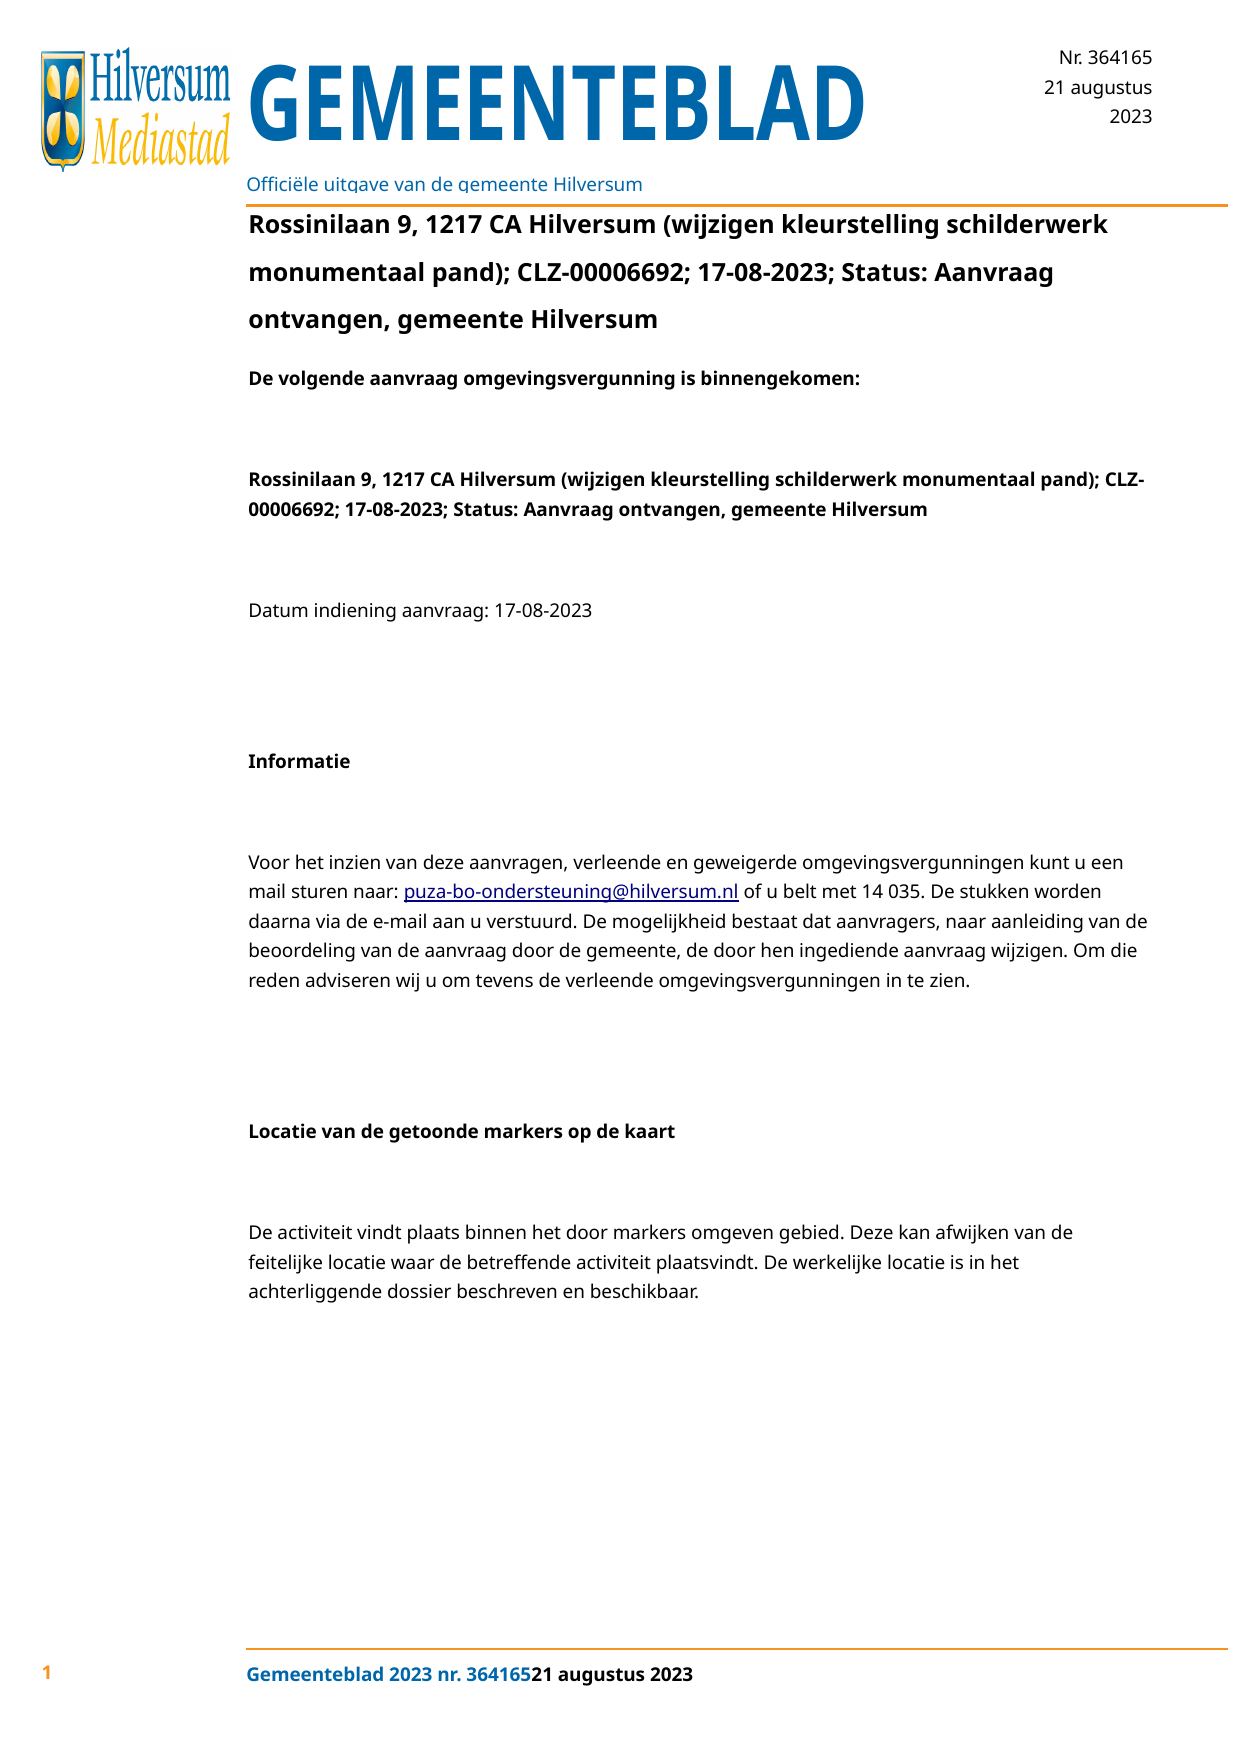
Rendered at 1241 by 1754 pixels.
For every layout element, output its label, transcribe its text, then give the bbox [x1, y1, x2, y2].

text De activiteit vindt plaats binnen het door markers omgeven gebied. Deze kan afwijken van de feitelijke locatie waar de betreffende activiteit plaatsvindt. De werkelijke locatie is in het achterliggende dossier beschreven en beschikbaar. [248, 1219, 1152, 1304]
text Rossinilaan 9, 1217 CA Hilversum (wijzigen kleurstelling schilderwerk monumentaal pand); CLZ-00006692; 17-08-2023; Status: Aanvraag ontvangen, gemeente Hilversum [248, 207, 1152, 336]
text Datum indiening aanvraag: 17-08-2023 [248, 597, 1152, 622]
text Locatie van de getoonde markers op de kaart [248, 1118, 1152, 1144]
text Rossinilaan 9, 1217 CA Hilversum (wijzigen kleurstelling schilderwerk monumentaal pand); CLZ-00006692; 17-08-2023; Status: Aanvraag ontvangen, gemeente Hilversum [248, 466, 1152, 522]
text Voor het inzien van deze aanvragen, verleende en geweigerde omgevingsvergunningen kunt u een mail sturen naar: puza-bo-ondersteuning@hilversum.nl of u belt met 14 035. De stukken worden daarna via de e-mail aan u verstuurd. De mogelijkheid bestaat dat aanvragers, naar aanleiding van de beoordeling van de aanvraag door de gemeente, de door hen ingediende aanvraag wijzigen. Om die reden adviseren wij u om tevens de verleende omgevingsvergunningen in te zien. [248, 849, 1152, 993]
text De volgende aanvraag omgevingsvergunning is binnengekomen: [248, 366, 1152, 391]
text Informatie [248, 748, 1152, 774]
picture [41, 47, 231, 172]
